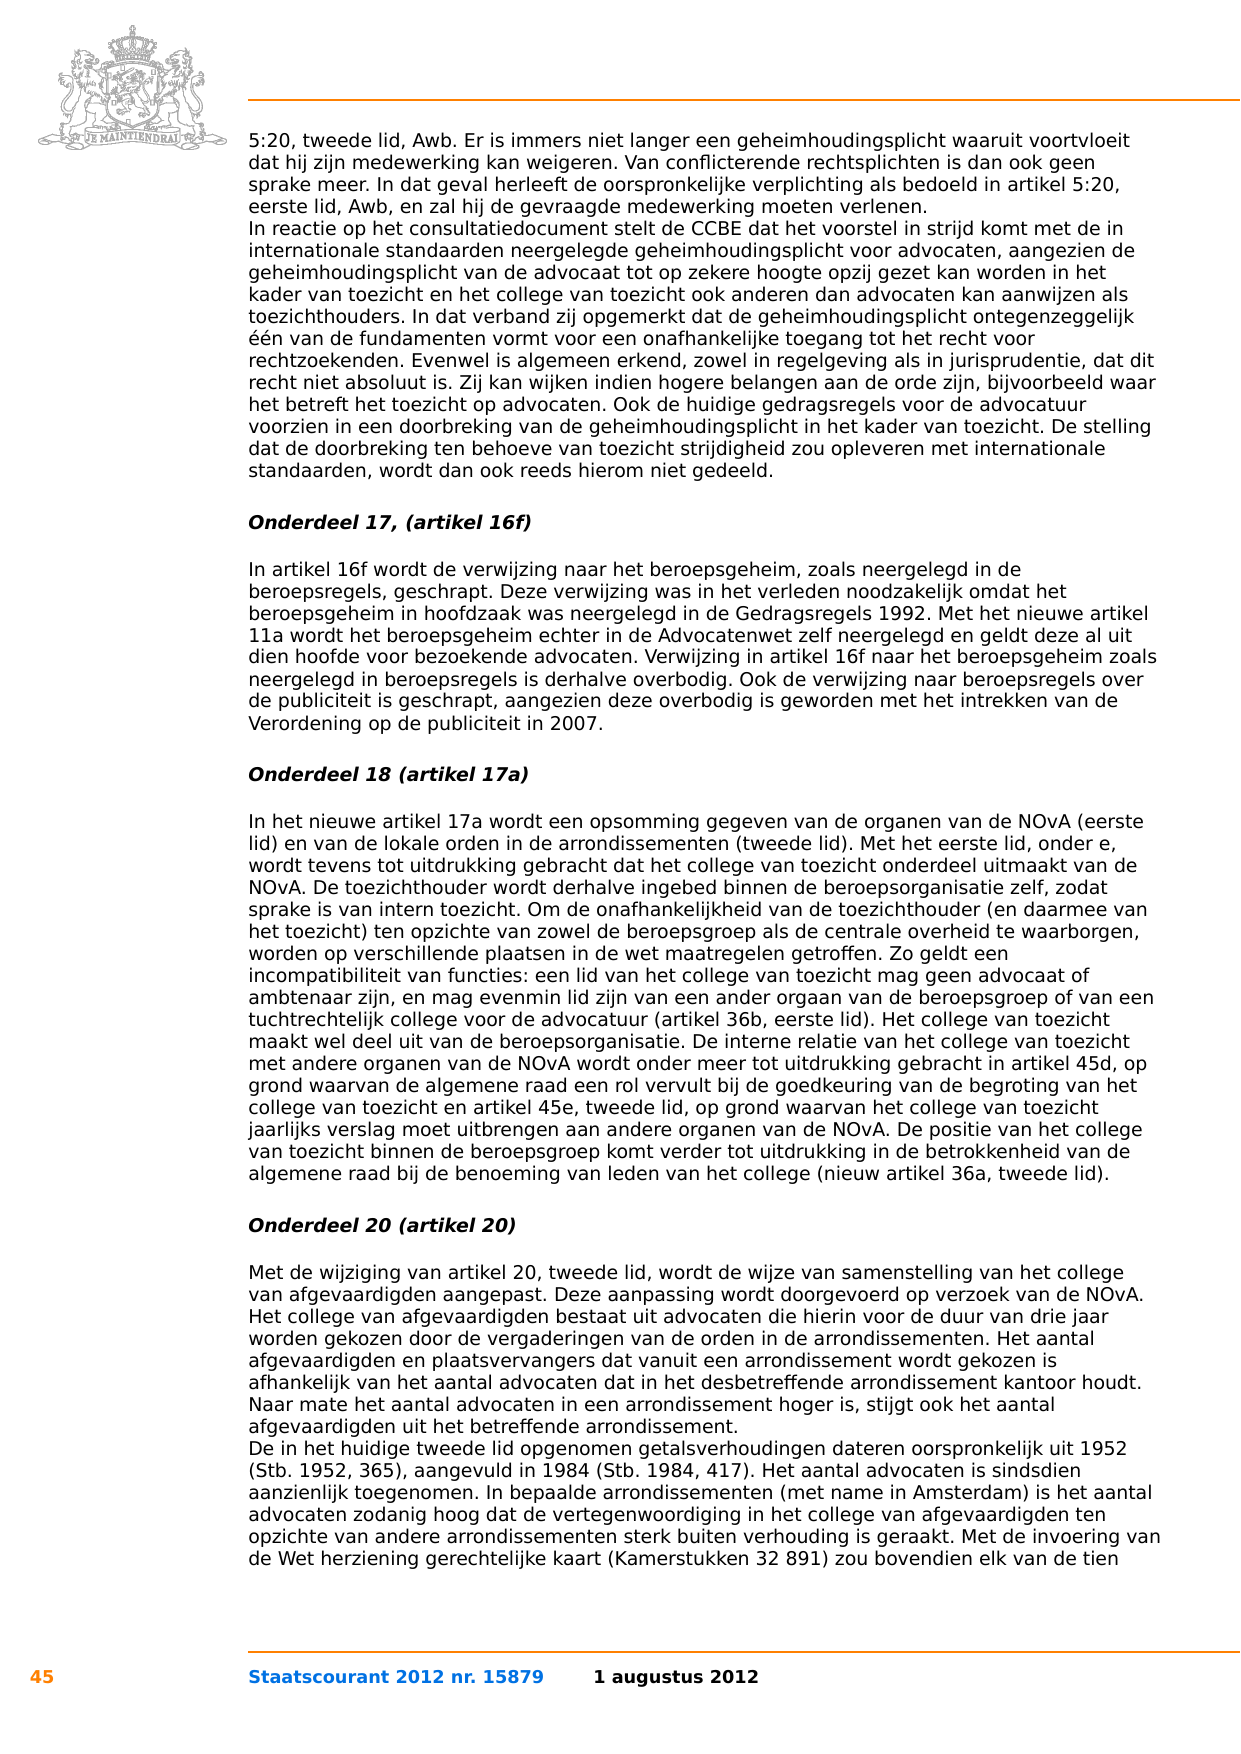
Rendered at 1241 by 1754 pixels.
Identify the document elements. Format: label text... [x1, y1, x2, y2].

subtitle Onderdeel 20 (artikel 20) [248, 1215, 1163, 1237]
text 5:20, tweede lid, Awb. Er is immers niet langer een geheimhoudingsplicht waaruit voortvloeit dat hij zijn medewerking kan weigeren. Van conflicterende rechtsplichten is dan ook geen sprake meer. In dat geval herleeft de oorspronkelijke verplichting als bedoeld in artikel 5:20, eerste lid, Awb, en zal hij de gevraagde medewerking moeten verlenen. [248, 130, 1163, 218]
picture [38, 25, 227, 150]
text In reactie op het consultatiedocument stelt de CCBE dat het voorstel in strijd komt met de in internationale standaarden neergelegde geheimhoudingsplicht voor advocaten, aangezien de geheimhoudingsplicht van de advocaat tot op zekere hoogte opzij gezet kan worden in het kader van toezicht en het college van toezicht ook anderen dan advocaten kan aanwijzen als toezichthouders. In dat verband zij opgemerkt dat de geheimhoudingsplicht ontegenzeggelijk één van de fundamenten vormt voor een onafhankelijke toegang tot het recht voor rechtzoekenden. Evenwel is algemeen erkend, zowel in regelgeving als in jurisprudentie, dat dit recht niet absoluut is. Zij kan wijken indien hogere belangen aan de orde zijn, bijvoorbeeld waar het betreft het toezicht op advocaten. Ook de huidige gedragsregels voor de advocatuur voorzien in een doorbreking van de geheimhoudingsplicht in het kader van toezicht. De stelling dat de doorbreking ten behoeve van toezicht strijdigheid zou opleveren met internationale standaarden, wordt dan ook reeds hierom niet gedeeld. [248, 218, 1163, 482]
subtitle Onderdeel 17, (artikel 16f) [248, 512, 1163, 533]
text In artikel 16f wordt de verwijzing naar het beroepsgeheim, zoals neergelegd in de beroepsregels, geschrapt. Deze verwijzing was in het verleden noodzakelijk omdat het beroepsgeheim in hoofdzaak was neergelegd in de Gedragsregels 1992. Met het nieuwe artikel 11a wordt het beroepsgeheim echter in de Advocatenwet zelf neergelegd en geldt deze al uit dien hoofde voor bezoekende advocaten. Verwijzing in artikel 16f naar het beroepsgeheim zoals neergelegd in beroepsregels is derhalve overbodig. Ook de verwijzing naar beroepsregels over de publiciteit is geschrapt, aangezien deze overbodig is geworden met het intrekken van de Verordening op de publiciteit in 2007. [248, 558, 1163, 734]
text In het nieuwe artikel 17a wordt een opsomming gegeven van de organen van de NOvA (eerste lid) en van de lokale orden in de arrondissementen (tweede lid). Met het eerste lid, onder e, wordt tevens tot uitdrukking gebracht dat het college van toezicht onderdeel uitmaakt van de NOvA. De toezichthouder wordt derhalve ingebed binnen de beroepsorganisatie zelf, zodat sprake is van intern toezicht. Om de onafhankelijkheid van de toezichthouder (en daarmee van het toezicht) ten opzichte van zowel de beroepsgroep als de centrale overheid te waarborgen, worden op verschillende plaatsen in de wet maatregelen getroffen. Zo geldt een incompatibiliteit van functies: een lid van het college van toezicht mag geen advocaat of ambtenaar zijn, en mag evenmin lid zijn van een ander orgaan van de beroepsgroep of van een tuchtrechtelijk college voor de advocatuur (artikel 36b, eerste lid). Het college van toezicht maakt wel deel uit van de beroepsorganisatie. De interne relatie van het college van toezicht met andere organen van de NOvA wordt onder meer tot uitdrukking gebracht in artikel 45d, op grond waarvan de algemene raad een rol vervult bij de goedkeuring van de begroting van het college van toezicht en artikel 45e, tweede lid, op grond waarvan het college van toezicht jaarlijks verslag moet uitbrengen aan andere organen van de NOvA. De positie van het college van toezicht binnen de beroepsgroep komt verder tot uitdrukking in de betrokkenheid van de algemene raad bij de benoeming van leden van het college (nieuw artikel 36a, tweede lid). [248, 811, 1163, 1185]
text Met de wijziging van artikel 20, tweede lid, wordt de wijze van samenstelling van het college van afgevaardigden aangepast. Deze aanpassing wordt doorgevoerd op verzoek van de NOvA. Het college van afgevaardigden bestaat uit advocaten die hierin voor de duur van drie jaar worden gekozen door de vergaderingen van de orden in de arrondissementen. Het aantal afgevaardigden en plaatsvervangers dat vanuit een arrondissement wordt gekozen is afhankelijk van het aantal advocaten dat in het desbetreffende arrondissement kantoor houdt. Naar mate het aantal advocaten in een arrondissement hoger is, stijgt ook het aantal afgevaardigden uit het betreffende arrondissement. [248, 1262, 1163, 1438]
text De in het huidige tweede lid opgenomen getalsverhoudingen dateren oorspronkelijk uit 1952 (Stb. 1952, 365), aangevuld in 1984 (Stb. 1984, 417). Het aantal advocaten is sindsdien aanzienlijk toegenomen. In bepaalde arrondissementen (met name in Amsterdam) is het aantal advocaten zodanig hoog dat de vertegenwoordiging in het college van afgevaardigden ten opzichte van andere arrondissementen sterk buiten verhouding is geraakt. Met de invoering van de Wet herziening gerechtelijke kaart (Kamerstukken 32 891) zou bovendien elk van de tien [248, 1438, 1163, 1570]
subtitle Onderdeel 18 (artikel 17a) [248, 764, 1163, 786]
